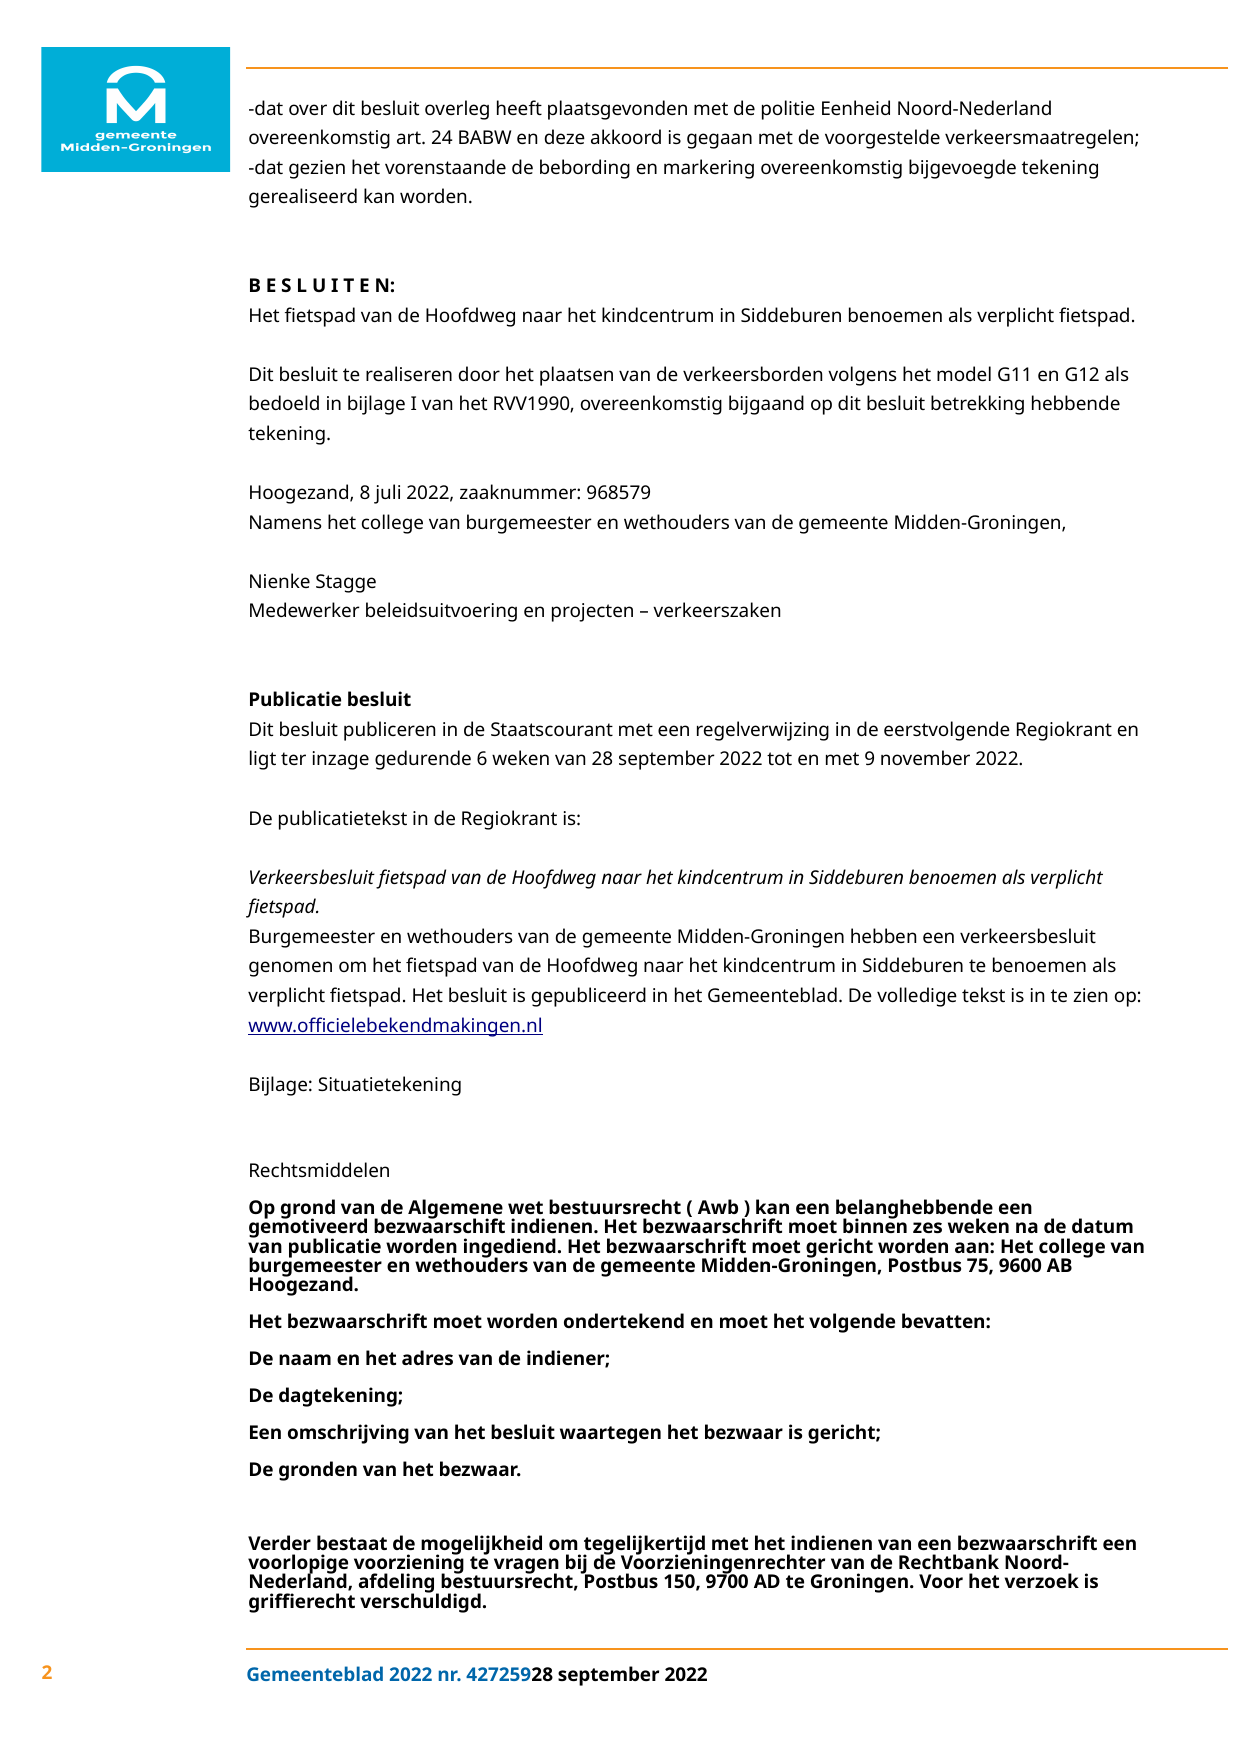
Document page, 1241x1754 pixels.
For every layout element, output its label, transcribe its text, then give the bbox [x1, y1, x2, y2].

picture [108, 66, 164, 82]
text -dat over dit besluit overleg heeft plaatsgevonden met de politie Eenheid Noord-Nederland overeenkomstig art. 24 BABW en deze akkoord is gegaan met de voorgestelde verkeersmaatregelen; [248, 95, 1152, 150]
text Rechtsmiddelen [248, 1162, 1152, 1181]
text Op grond van de Algemene wet bestuursrecht ( Awb ) kan een belanghebbende een gemotiveerd bezwaarschift indienen. Het bezwaarschrift moet binnen zes weken na de datum van publicatie worden ingediend. Het bezwaarschrift moet gericht worden aan: Het college van burgemeester en wethouders van de gemeente Midden-Groningen, Postbus 75, 9600 AB Hoogezand. [248, 1199, 1152, 1295]
text Een omschrijving van het besluit waartegen het bezwaar is gericht; [248, 1424, 1152, 1443]
picture [184, 146, 190, 153]
text Bijlage: Situatietekening [248, 1071, 1152, 1097]
text De dagtekening; [248, 1387, 1152, 1406]
text Dit besluit te realiseren door het plaatsen van de verkeersborden volgens het model G11 en G12 als bedoeld in bijlage I van het RVV1990, overeenkomstig bijgaand op dit besluit betrekking hebbende tekening. [248, 361, 1152, 446]
text B E S L U I T E N: [248, 272, 1152, 298]
text Het bezwaarschrift moet worden ondertekend en moet het volgende bevatten: [248, 1313, 1152, 1332]
text Nienke Stagge [248, 568, 1152, 594]
text Dit besluit publiceren in de Staatscourant met een regelverwijzing in de eerstvolgende Regiokrant en ligt ter inzage gedurende 6 weken van 28 september 2022 tot en met 9 november 2022. [248, 716, 1152, 771]
text -dat gezien het vorenstaande de bebording en markering overeenkomstig bijgevoegde tekening gerealiseerd kan worden. [248, 154, 1152, 209]
text Hoogezand, 8 juli 2022, zaaknummer: 968579 [248, 479, 1152, 505]
text Namens het college van burgemeester en wethouders van de gemeente Midden-Groningen, [248, 509, 1152, 535]
text Burgemeester en wethouders van de gemeente Midden-Groningen hebben een verkeersbesluit genomen om het fietspad van de Hoofdweg naar het kindcentrum in Siddeburen te benoemen als verplicht fietspad. Het besluit is gepubliceerd in het Gemeenteblad. De volledige tekst is in te zien op: www.officielebekendmakingen.nl [248, 923, 1152, 1038]
text De publicatietekst in de Regiokrant is: [248, 805, 1152, 831]
text Verkeersbesluit fietspad van de Hoofdweg naar het kindcentrum in Siddeburen benoemen als verplicht fietspad. [248, 864, 1152, 919]
text De gronden van het bezwaar. [248, 1461, 1152, 1480]
text Medewerker beleidsuitvoering en projecten – verkeerszaken [248, 598, 1152, 623]
text Verder bestaat de mogelijkheid om tegelijkertijd met het indienen van een bezwaarschrift een voorlopige voorziening te vragen bij de Voorzieningenrechter van de Rechtbank Noord-Nederland, afdeling bestuursrecht, Postbus 150, 9700 AD te Groningen. Voor het verzoek is griffierecht verschuldigd. [248, 1535, 1152, 1612]
text Het fietspad van de Hoofdweg naar het kindcentrum in Siddeburen benoemen als verplicht fietspad. [248, 302, 1152, 328]
picture [107, 89, 165, 122]
text De naam en het adres van de indiener; [248, 1350, 1152, 1369]
text Publicatie besluit [248, 686, 1152, 712]
